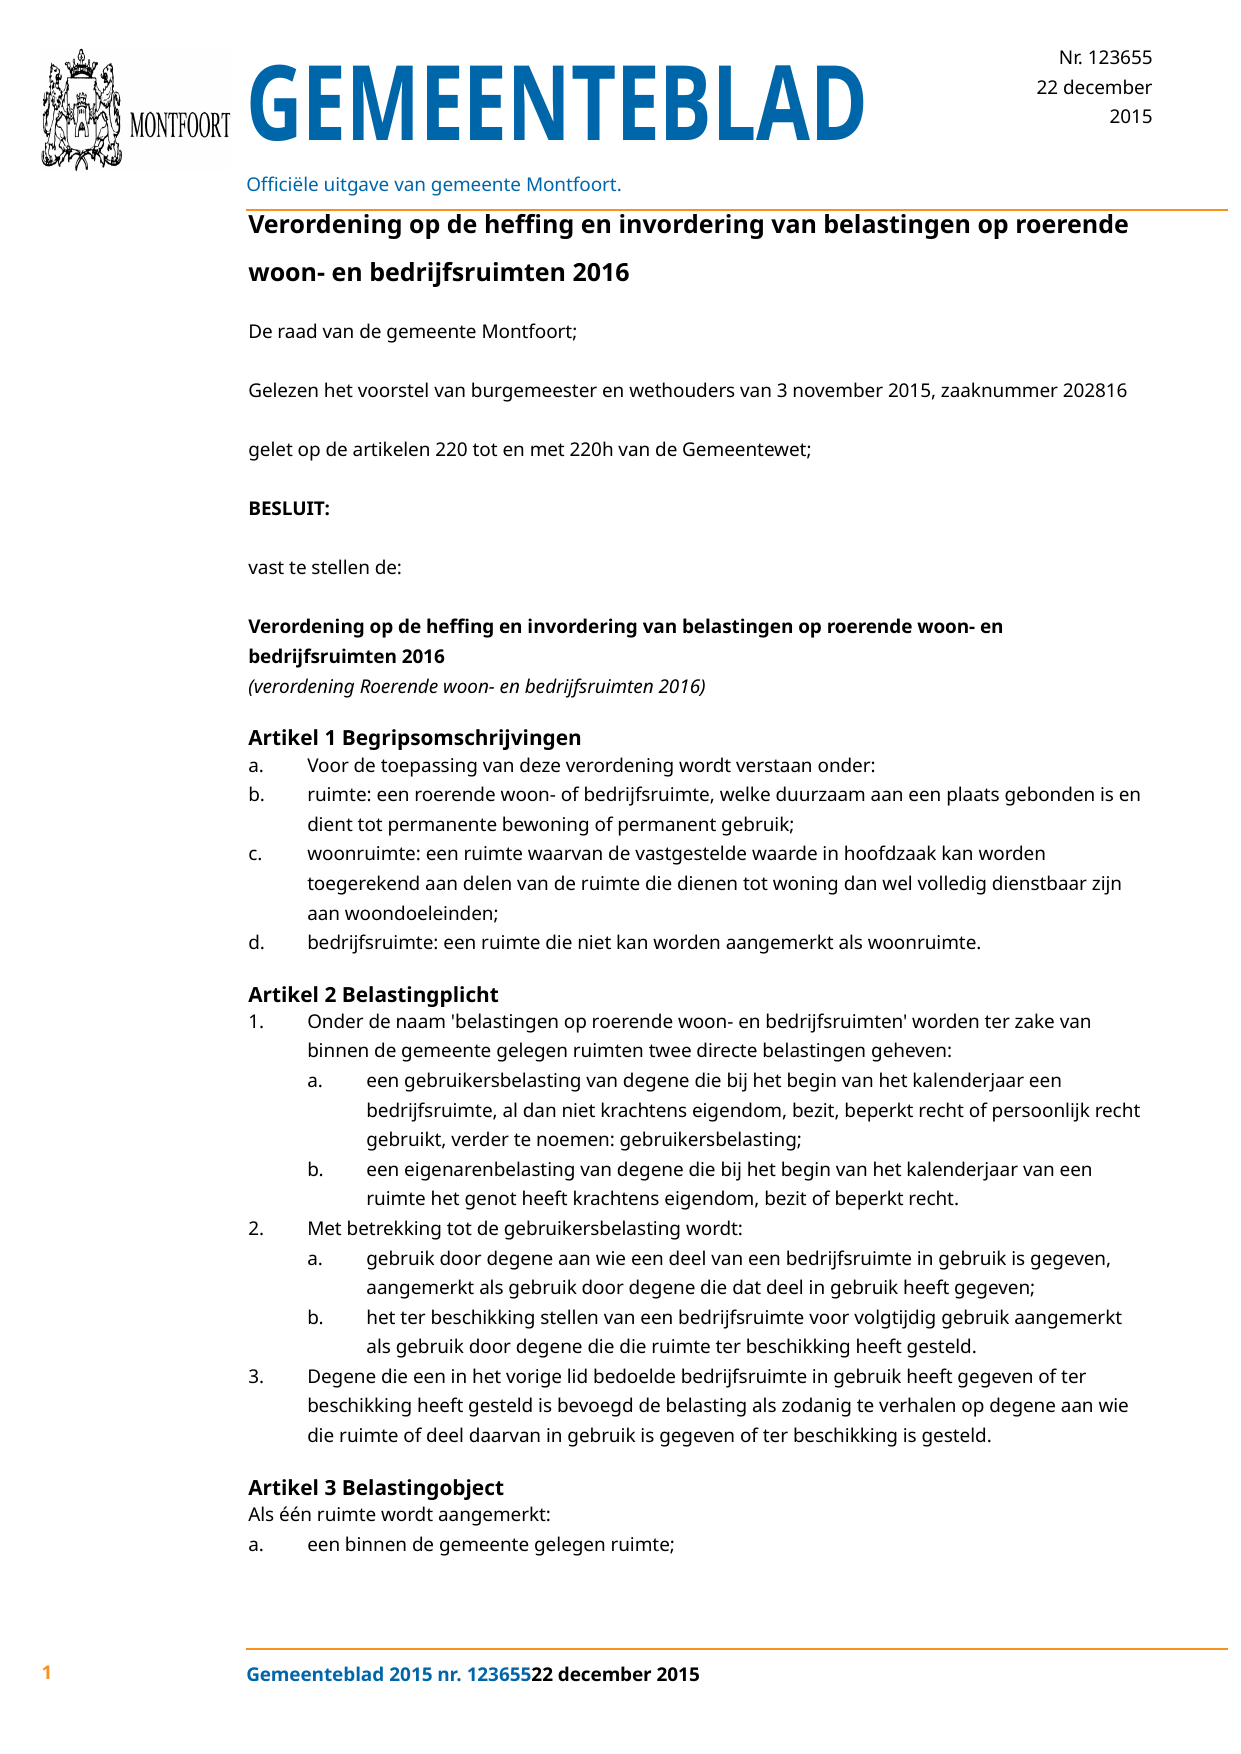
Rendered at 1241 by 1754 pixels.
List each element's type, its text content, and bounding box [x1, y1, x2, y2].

list Onder de naam 'belastingen op roerende woon- en bedrijfsruimten' worden ter zake van binnen de gemeente gelegen ruimten twee directe belastingen geheven: [248, 1008, 1152, 1063]
list een gebruikersbelasting van degene die bij het begin van het kalenderjaar een bedrijfsruimte, al dan niet krachtens eigendom, bezit, beperkt recht of persoonlijk recht gebruikt, verder te noemen: gebruikersbelasting; [307, 1067, 1152, 1152]
list een binnen de gemeente gelegen ruimte; [248, 1531, 1152, 1556]
text vast te stellen de: [248, 554, 1152, 580]
list gebruik door degene aan wie een deel van een bedrijfsruimte in gebruik is gegeven, aangemerkt als gebruik door degene die dat deel in gebruik heeft gegeven; [307, 1245, 1152, 1300]
text Als één ruimte wordt aangemerkt: [248, 1501, 1152, 1527]
text BESLUIT: [248, 495, 1152, 521]
text Artikel 3 Belastingobject [248, 1473, 1152, 1501]
text (verordening Roerende woon- en bedrijfsruimten 2016) [248, 673, 1152, 699]
list Voor de toepassing van deze verordening wordt verstaan onder: [248, 752, 1152, 777]
text gelet op de artikelen 220 tot en met 220h van de Gemeentewet; [248, 436, 1152, 462]
text Gelezen het voorstel van burgemeester en wethouders van 3 november 2015, zaaknummer 202816 [248, 377, 1152, 403]
text De raad van de gemeente Montfoort; [248, 318, 1152, 344]
list Met betrekking tot de gebruikersbelasting wordt: [248, 1215, 1152, 1241]
text Verordening op de heffing en invordering van belastingen op roerende woon- en bedrijfsruimten 2016 [248, 211, 1152, 288]
list Degene die een in het vorige lid bedoelde bedrijfsruimte in gebruik heeft gegeven of ter beschikking heeft gesteld is bevoegd de belasting als zodanig te verhalen op degene aan wie die ruimte of deel daarvan in gebruik is gegeven of ter beschikking is gesteld. [248, 1363, 1152, 1448]
text Verordening op de heffing en invordering van belastingen op roerende woon- en bedrijfsruimten 2016 [248, 614, 1152, 669]
list bedrijfsruimte: een ruimte die niet kan worden aangemerkt als woonruimte. [248, 929, 1152, 955]
text Artikel 2 Belastingplicht [248, 980, 1152, 1008]
list ruimte: een roerende woon- of bedrijfsruimte, welke duurzaam aan een plaats gebonden is en dient tot permanente bewoning of permanent gebruik; [248, 781, 1152, 837]
list het ter beschikking stellen van een bedrijfsruimte voor volgtijdig gebruik aangemerkt als gebruik door degene die die ruimte ter beschikking heeft gesteld. [307, 1304, 1152, 1359]
picture [41, 47, 231, 172]
text Artikel 1 Begripsomschrijvingen [248, 723, 1152, 752]
list woonruimte: een ruimte waarvan de vastgestelde waarde in hoofdzaak kan worden toegerekend aan delen van de ruimte die dienen tot woning dan wel volledig dienstbaar zijn aan woondoeleinden; [248, 841, 1152, 925]
list een eigenarenbelasting van degene die bij het begin van het kalenderjaar van een ruimte het genot heeft krachtens eigendom, bezit of beperkt recht. [307, 1156, 1152, 1211]
